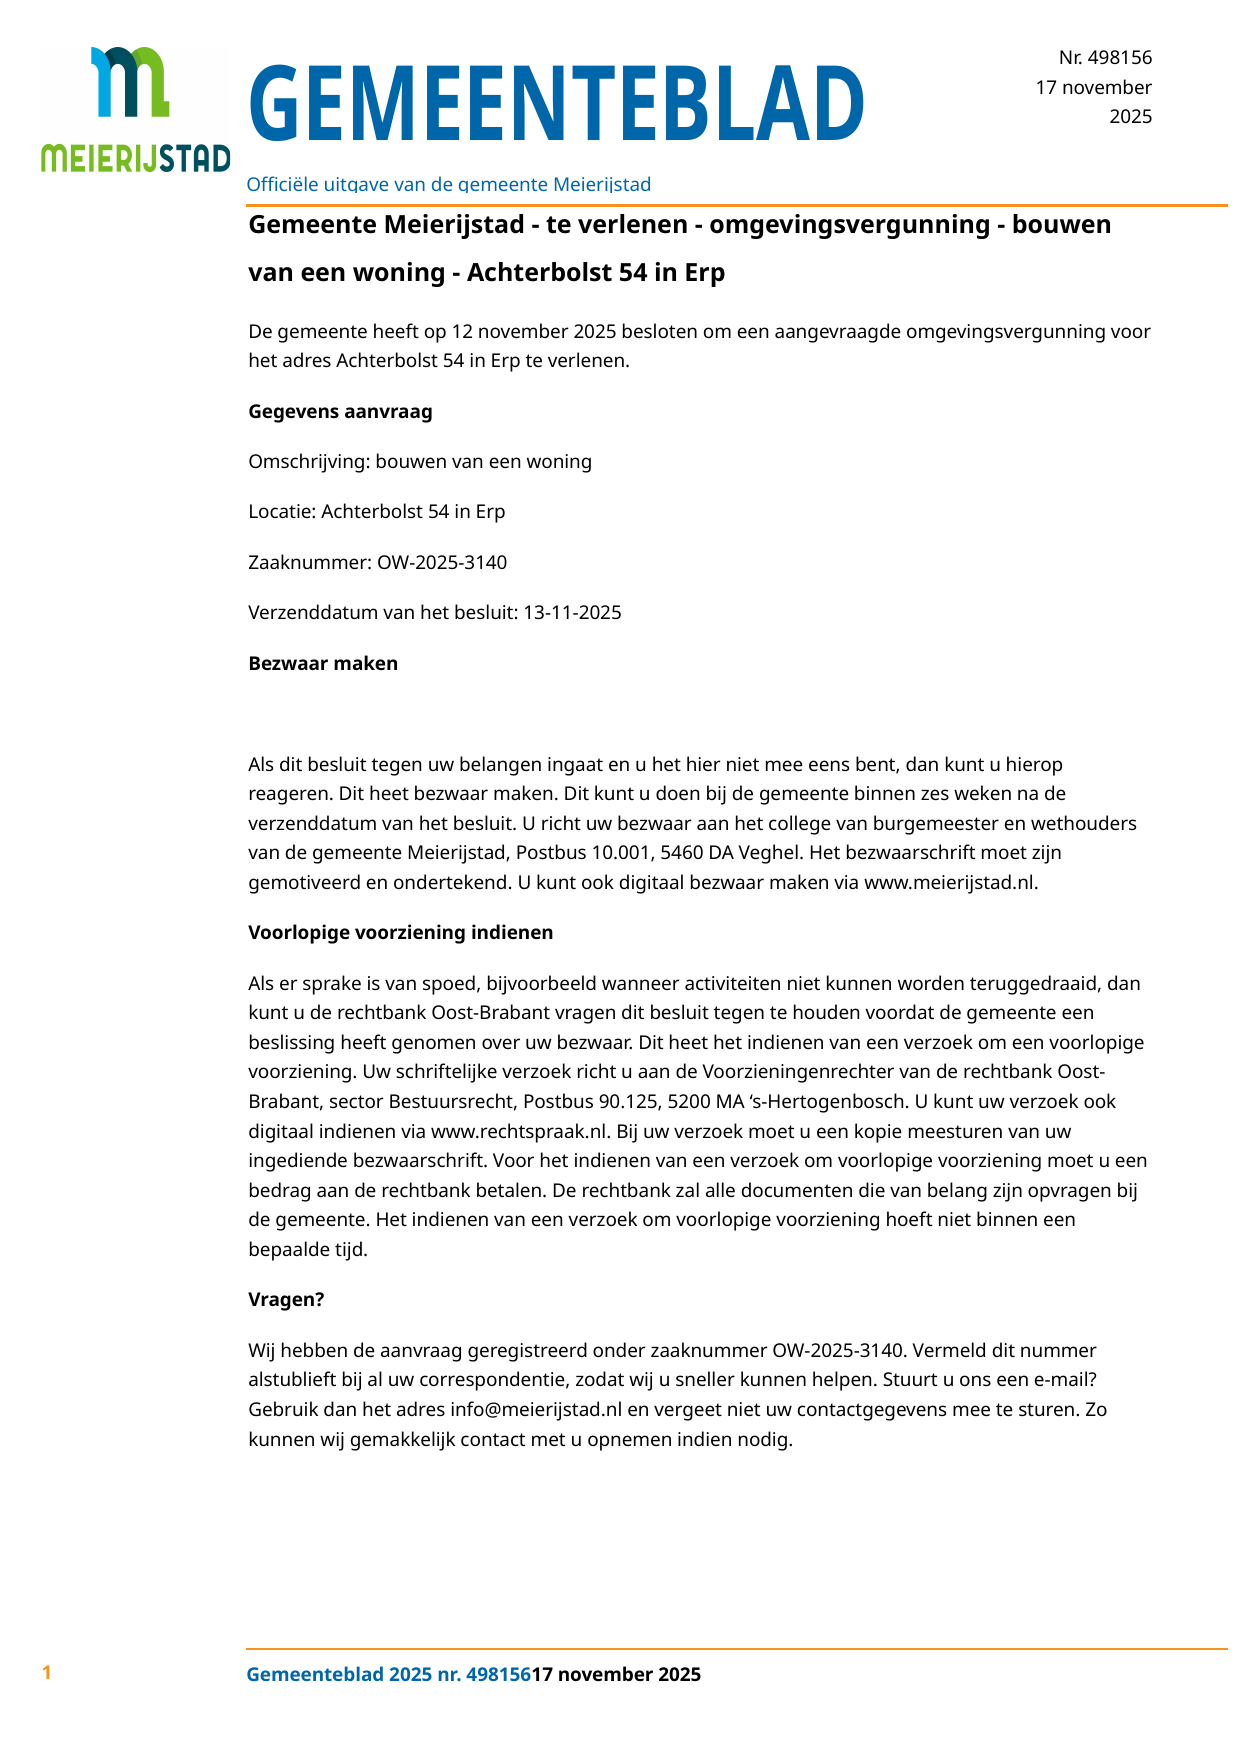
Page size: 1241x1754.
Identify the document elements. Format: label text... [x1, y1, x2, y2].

text Wij hebben de aanvraag geregistreerd onder zaaknummer OW-2025-3140. Vermeld dit nummer alstublieft bij al uw correspondentie, zodat wij u sneller kunnen helpen. Stuurt u ons een e-mail? Gebruik dan het adres info@meierijstad.nl en vergeet niet uw contactgegevens mee te sturen. Zo kunnen wij gemakkelijk contact met u opnemen indien nodig. [248, 1337, 1152, 1452]
text Locatie: Achterbolst 54 in Erp [248, 499, 1152, 524]
text Gemeente Meierijstad - te verlenen - omgevingsvergunning - bouwen van een woning - Achterbolst 54 in Erp [248, 207, 1152, 288]
text Vragen? [248, 1287, 1152, 1312]
text Omschrijving: bouwen van een woning [248, 448, 1152, 474]
text Voorlopige voorziening indienen [248, 919, 1152, 945]
text De gemeente heeft op 12 november 2025 besloten om een aangevraagde omgevingsvergunning voor het adres Achterbolst 54 in Erp te verlenen. [248, 318, 1152, 373]
text Als dit besluit tegen uw belangen ingaat en u het hier niet mee eens bent, dan kunt u hierop reageren. Dit heet bezwaar maken. Dit kunt u doen bij de gemeente binnen zes weken na de verzenddatum van het besluit. U richt uw bezwaar aan het college van burgemeester en wethouders van de gemeente Meierijstad, Postbus 10.001, 5460 DA Veghel. Het bezwaarschrift moet zijn gemotiveerd en ondertekend. U kunt ook digitaal bezwaar maken via www.meierijstad.nl. [248, 751, 1152, 895]
text Als er sprake is van spoed, bijvoorbeeld wanneer activiteiten niet kunnen worden teruggedraaid, dan kunt u de rechtbank Oost-Brabant vragen dit besluit tegen te houden voordat de gemeente een beslissing heeft genomen over uw bezwaar. Dit heet het indienen van een verzoek om een voorlopige voorziening. Uw schriftelijke verzoek richt u aan de Voorzieningenrechter van de rechtbank Oost-Brabant, sector Bestuursrecht, Postbus 90.125, 5200 MA ‘s-Hertogenbosch. U kunt uw verzoek ook digitaal indienen via www.rechtspraak.nl. Bij uw verzoek moet u een kopie meesturen van uw ingediende bezwaarschrift. Voor het indienen van een verzoek om voorlopige voorziening moet u een bedrag aan de rechtbank betalen. De rechtbank zal alle documenten die van belang zijn opvragen bij de gemeente. Het indienen van een verzoek om voorlopige voorziening hoeft niet binnen een bepaalde tijd. [248, 970, 1152, 1262]
text Bezwaar maken [248, 650, 1152, 676]
text Verzenddatum van het besluit: 13-11-2025 [248, 599, 1152, 625]
text Gegevens aanvraag [248, 398, 1152, 424]
picture [41, 47, 231, 172]
text Zaaknummer: OW-2025-3140 [248, 549, 1152, 575]
